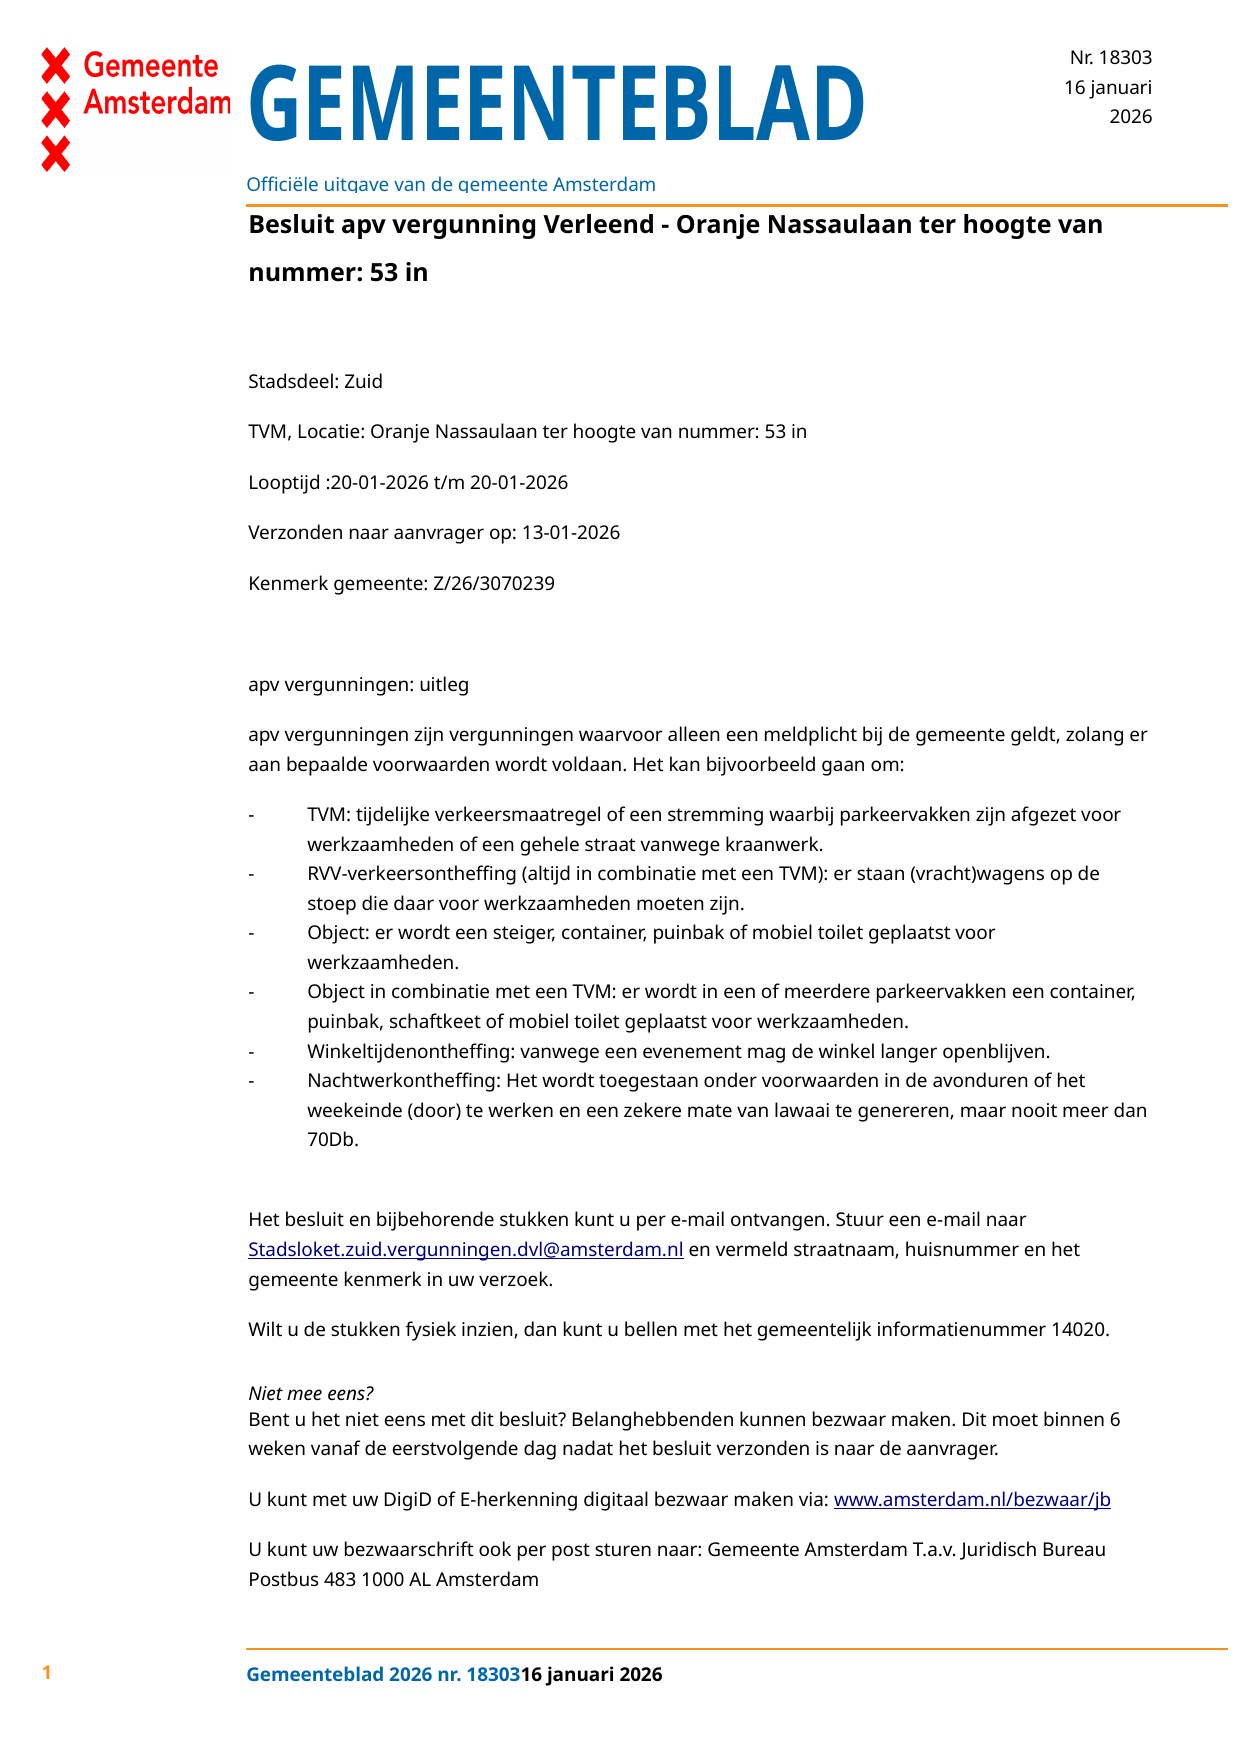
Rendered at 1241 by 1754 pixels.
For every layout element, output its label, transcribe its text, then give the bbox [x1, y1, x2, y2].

text TVM, Locatie: Oranje Nassaulaan ter hoogte van nummer: 53 in [248, 419, 1152, 444]
text Wilt u de stukken fysiek inzien, dan kunt u bellen met het gemeentelijk informatienummer 14020. [248, 1316, 1152, 1342]
list RVV-verkeersontheffing (altijd in combinatie met een TVM): er staan (vracht)wagens op de stoep die daar voor werkzaamheden moeten zijn. [248, 860, 1152, 916]
list Object: er wordt een steiger, container, puinbak of mobiel toilet geplaatst voor werkzaamheden. [248, 919, 1152, 975]
text Het besluit en bijbehorende stukken kunt u per e-mail ontvangen. Stuur een e-mail naar Stadsloket.zuid.vergunningen.dvl@amsterdam.nl en vermeld straatnaam, huisnummer en het gemeente kenmerk in uw verzoek. [248, 1207, 1152, 1292]
list TVM: tijdelijke verkeersmaatregel of een stremming waarbij parkeervakken zijn afgezet voor werkzaamheden of een gehele straat vanwege kraanwerk. [248, 801, 1152, 857]
list Nachtwerkontheffing: Het wordt toegestaan onder voorwaarden in de avonduren of het weekeinde (door) te werken en een zekere mate van lawaai te genereren, maar nooit meer dan 70Db. [248, 1067, 1152, 1152]
text Niet mee eens? [248, 1380, 1152, 1406]
text apv vergunningen zijn vergunningen waarvoor alleen een meldplicht bij de gemeente geldt, zolang er aan bepaalde voorwaarden wordt voldaan. Het kan bijvoorbeeld gaan om: [248, 721, 1152, 777]
list Winkeltijdenontheffing: vanwege een evenement mag de winkel langer openblijven. [248, 1038, 1152, 1064]
text U kunt met uw DigiD of E-herkenning digitaal bezwaar maken via: www.amsterdam.nl/bezwaar/jb [248, 1486, 1152, 1512]
text Besluit apv vergunning Verleend - Oranje Nassaulaan ter hoogte van nummer: 53 in [248, 207, 1152, 288]
text Stadsdeel: Zuid [248, 368, 1152, 394]
picture [41, 47, 231, 172]
text U kunt uw bezwaarschrift ook per post sturen naar: Gemeente Amsterdam T.a.v. Juridisch Bureau Postbus 483 1000 AL Amsterdam [248, 1536, 1152, 1592]
list Object in combinatie met een TVM: er wordt in een of meerdere parkeervakken een container, puinbak, schaftkeet of mobiel toilet geplaatst voor werkzaamheden. [248, 979, 1152, 1034]
text Kenmerk gemeente: Z/26/3070239 [248, 570, 1152, 596]
text Looptijd :20-01-2026 t/m 20-01-2026 [248, 469, 1152, 495]
text Verzonden naar aanvrager op: 13-01-2026 [248, 519, 1152, 545]
text Bent u het niet eens met dit besluit? Belanghebbenden kunnen bezwaar maken. Dit moet binnen 6 weken vanaf de eerstvolgende dag nadat het besluit verzonden is naar de aanvrager. [248, 1406, 1152, 1461]
text apv vergunningen: uitleg [248, 671, 1152, 697]
